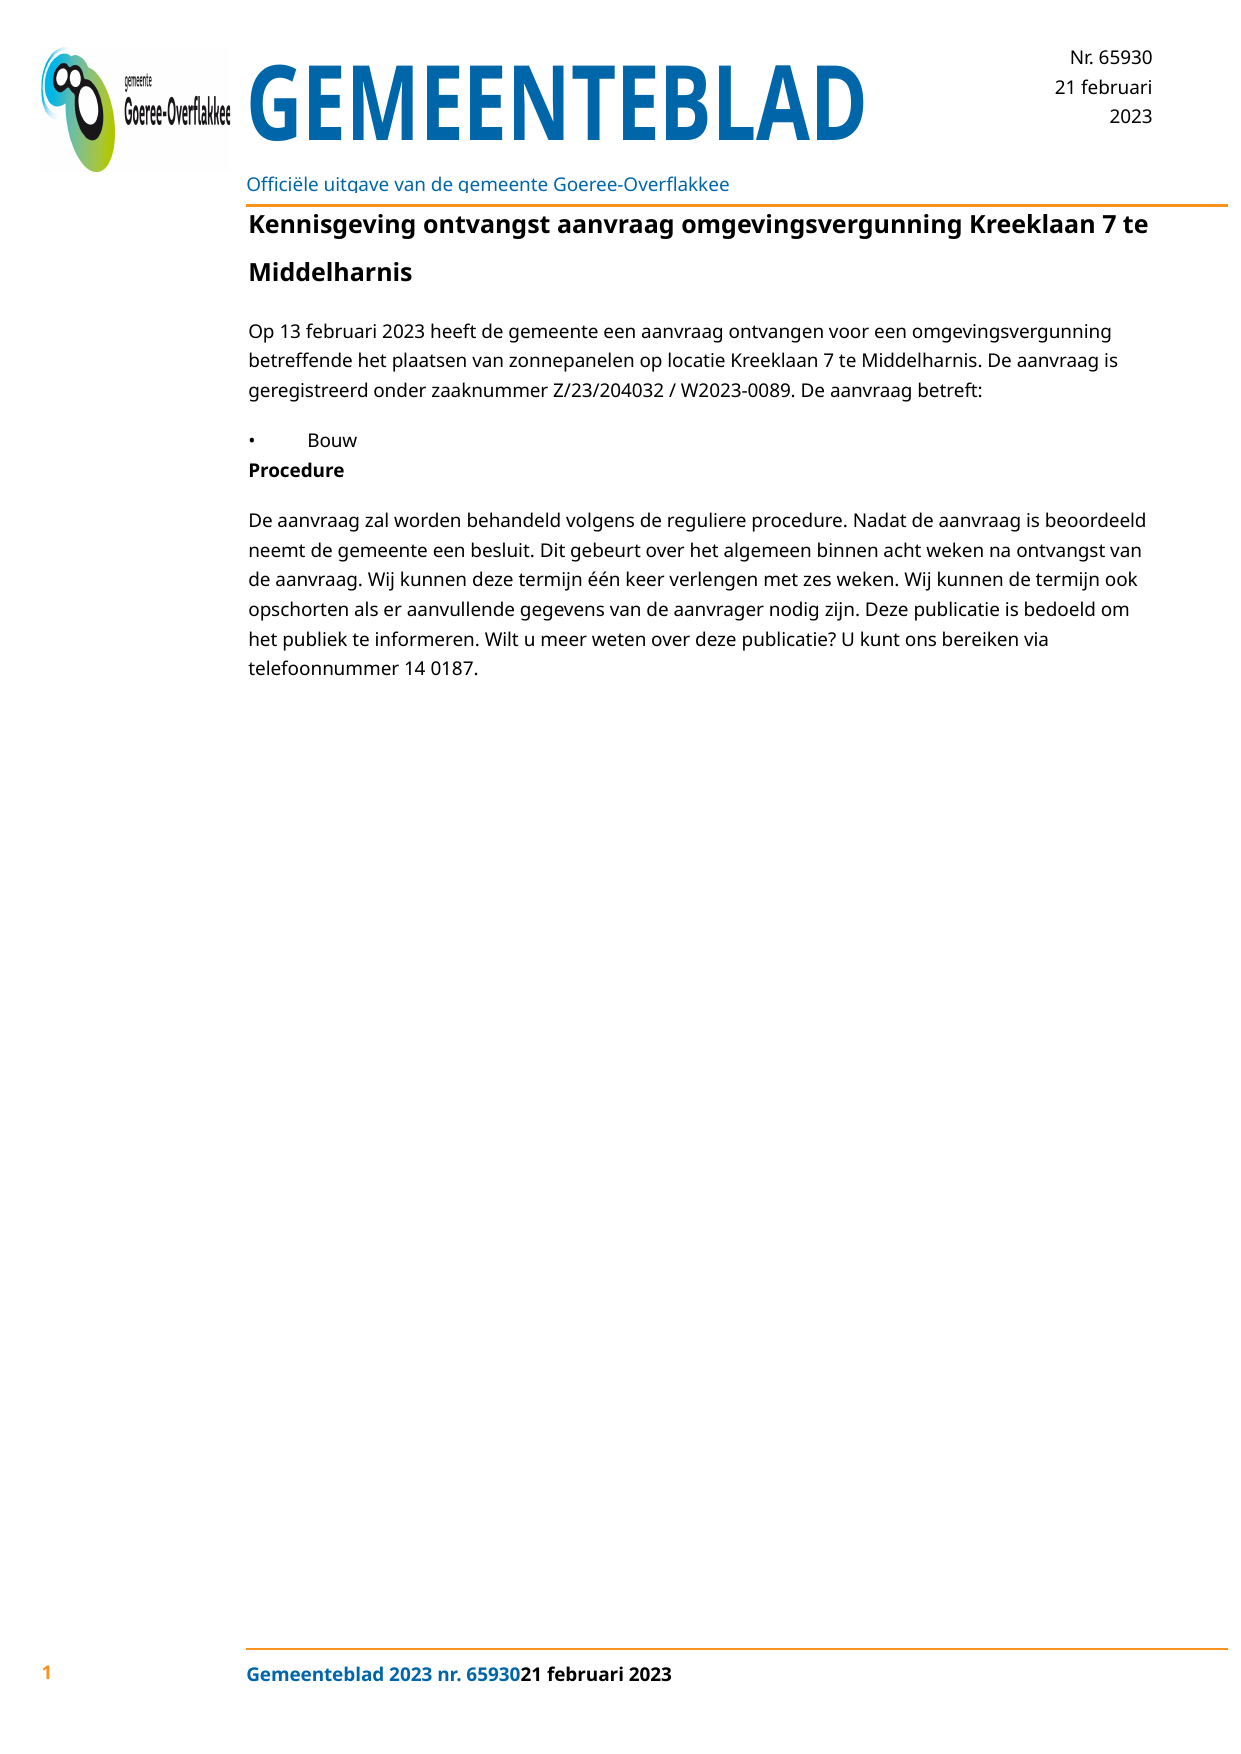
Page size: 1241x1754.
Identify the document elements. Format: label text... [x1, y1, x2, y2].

picture [41, 47, 231, 172]
text Op 13 februari 2023 heeft de gemeente een aanvraag ontvangen voor een omgevingsvergunning betreffende het plaatsen van zonnepanelen op locatie Kreeklaan 7 te Middelharnis. De aanvraag is geregistreerd onder zaaknummer Z/23/204032 / W2023-0089. De aanvraag betreft: [248, 318, 1152, 403]
list Bouw [248, 427, 1152, 453]
text Procedure [248, 457, 1152, 483]
text De aanvraag zal worden behandeld volgens de reguliere procedure. Nadat de aanvraag is beoordeeld neemt de gemeente een besluit. Dit gebeurt over het algemeen binnen acht weken na ontvangst van de aanvraag. Wij kunnen deze termijn één keer verlengen met zes weken. Wij kunnen de termijn ook opschorten als er aanvullende gegevens van de aanvrager nodig zijn. Deze publicatie is bedoeld om het publiek te informeren. Wilt u meer weten over deze publicatie? U kunt ons bereiken via telefoonnummer 14 0187. [248, 507, 1152, 681]
text Kennisgeving ontvangst aanvraag omgevingsvergunning Kreeklaan 7 te Middelharnis [248, 207, 1152, 288]
